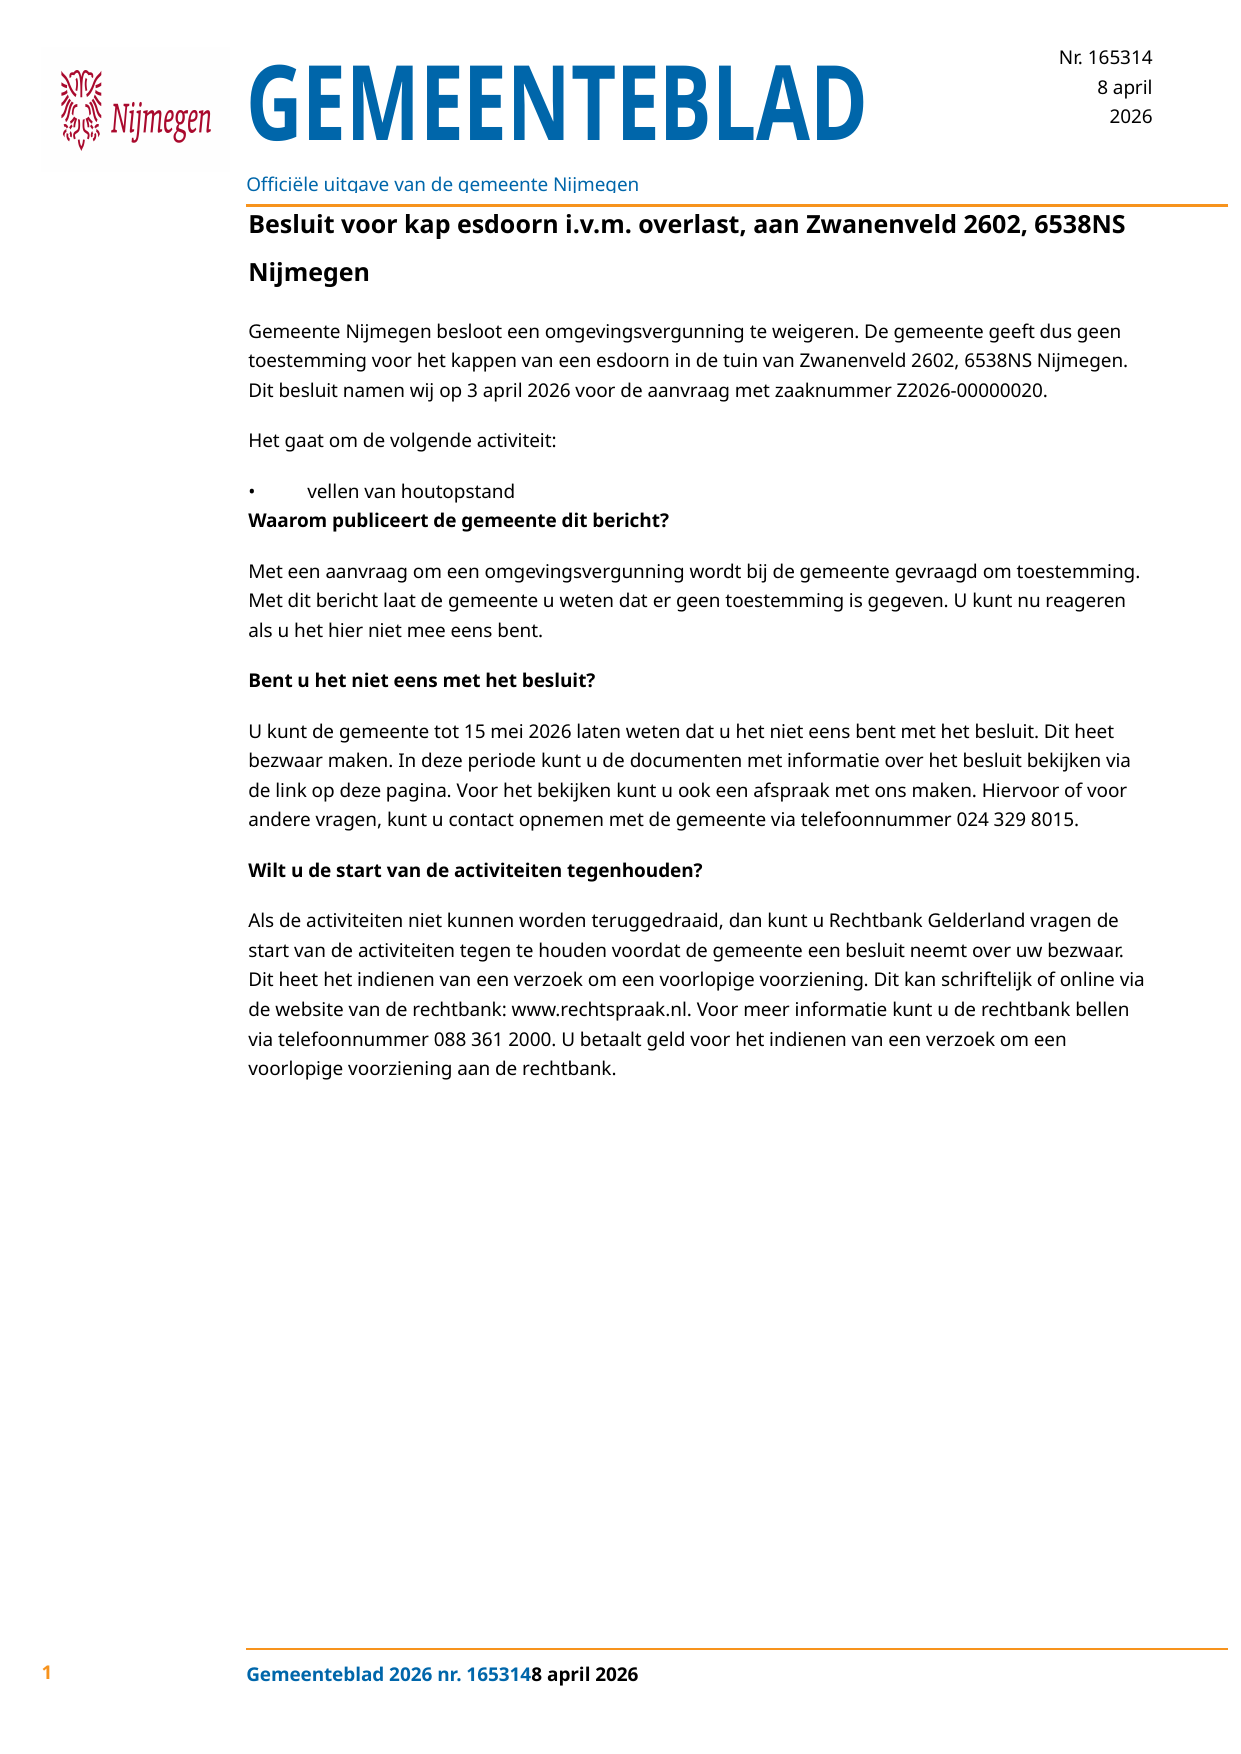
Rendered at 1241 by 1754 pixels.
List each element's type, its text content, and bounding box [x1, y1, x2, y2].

text Wilt u de start van de activiteiten tegenhouden? [248, 857, 1152, 883]
text Met een aanvraag om een omgevingsvergunning wordt bij de gemeente gevraagd om toestemming. Met dit bericht laat de gemeente u weten dat er geen toestemming is gegeven. U kunt nu reageren als u het hier niet mee eens bent. [248, 558, 1152, 643]
text Als de activiteiten niet kunnen worden teruggedraaid, dan kunt u Rechtbank Gelderland vragen de start van de activiteiten tegen te houden voordat de gemeente een besluit neemt over uw bezwaar. Dit heet het indienen van een verzoek om een voorlopige voorziening. Dit kan schriftelijk of online via de website van de rechtbank: www.rechtspraak.nl. Voor meer informatie kunt u de rechtbank bellen via telefoonnummer 088 361 2000. U betaalt geld voor het indienen van een verzoek om een voorlopige voorziening aan de rechtbank. [248, 907, 1152, 1081]
text Waarom publiceert de gemeente dit bericht? [248, 507, 1152, 533]
list vellen van houtopstand [248, 478, 1152, 504]
text Bent u het niet eens met het besluit? [248, 667, 1152, 693]
text Het gaat om de volgende activiteit: [248, 427, 1152, 453]
text Gemeente Nijmegen besloot een omgevingsvergunning te weigeren. De gemeente geeft dus geen toestemming voor het kappen van een esdoorn in de tuin van Zwanenveld 2602, 6538NS Nijmegen. Dit besluit namen wij op 3 april 2026 voor de aanvraag met zaaknummer Z2026-00000020. [248, 318, 1152, 403]
picture [41, 47, 231, 172]
text U kunt de gemeente tot 15 mei 2026 laten weten dat u het niet eens bent met het besluit. Dit heet bezwaar maken. In deze periode kunt u de documenten met informatie over het besluit bekijken via de link op deze pagina. Voor het bekijken kunt u ook een afspraak met ons maken. Hiervoor of voor andere vragen, kunt u contact opnemen met de gemeente via telefoonnummer 024 329 8015. [248, 718, 1152, 832]
text Besluit voor kap esdoorn i.v.m. overlast, aan Zwanenveld 2602, 6538NS Nijmegen [248, 207, 1152, 288]
